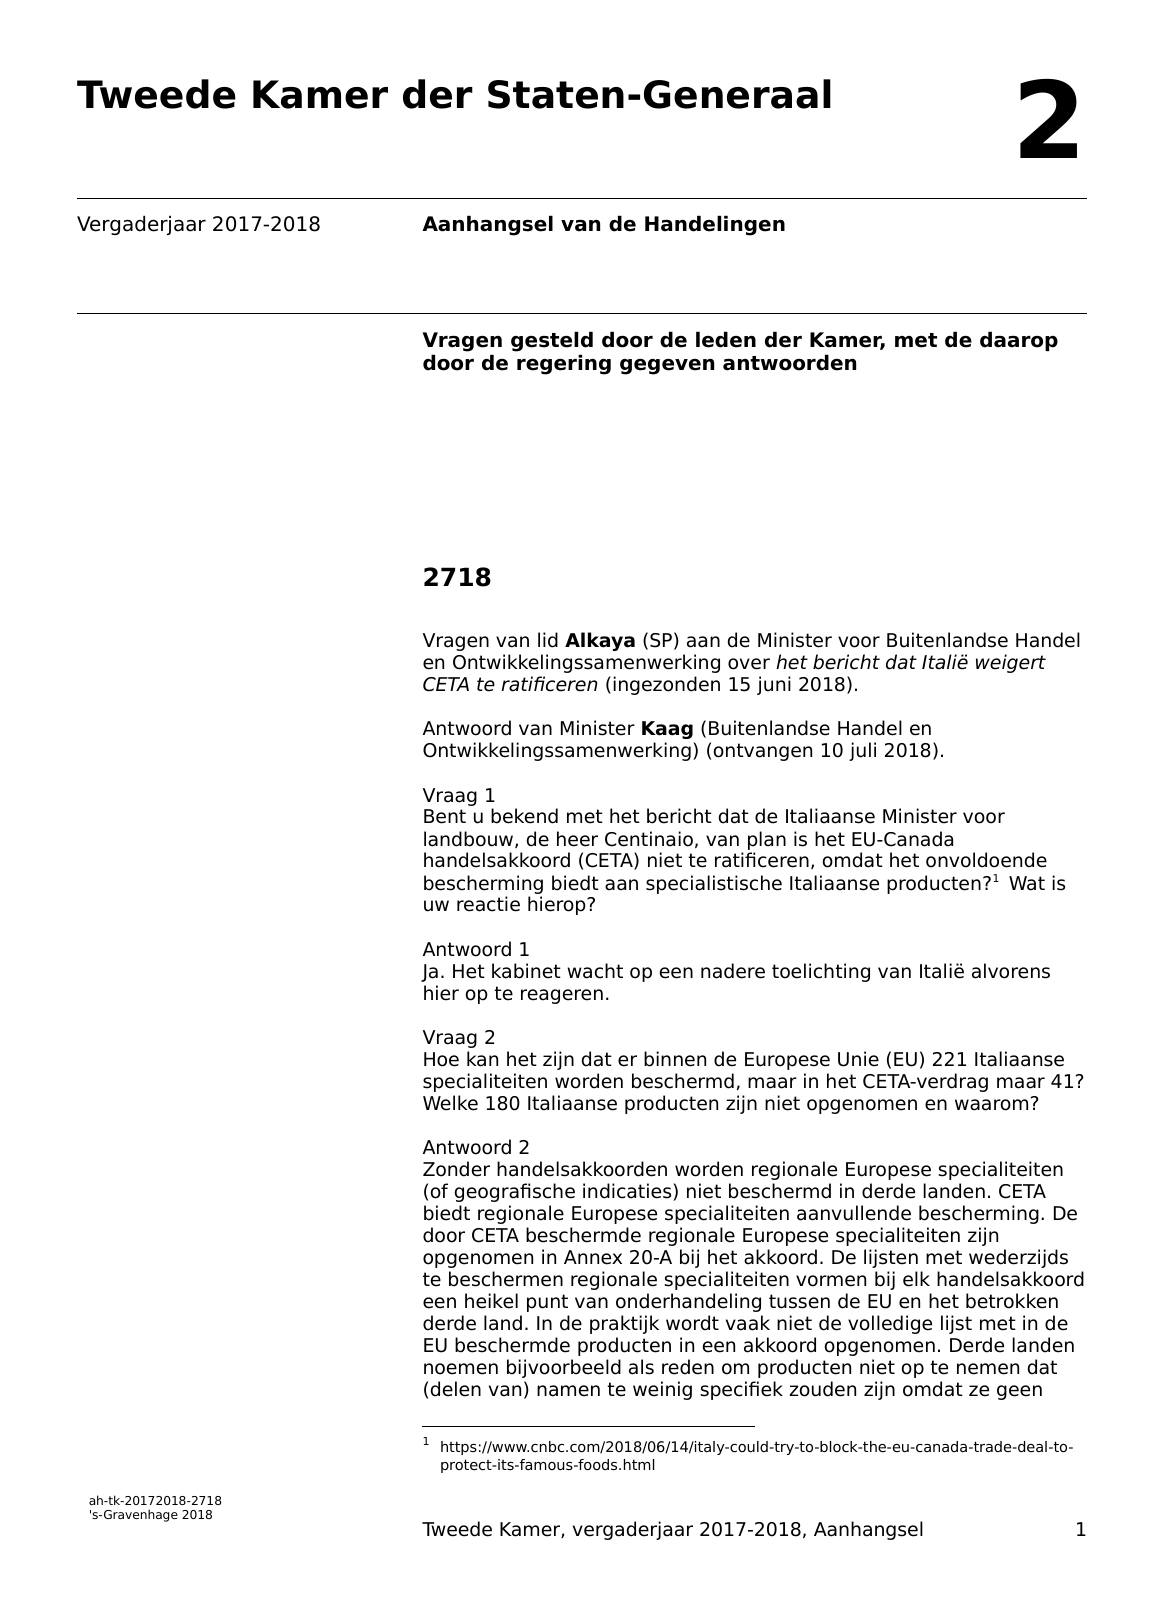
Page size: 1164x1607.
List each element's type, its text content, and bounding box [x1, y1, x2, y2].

text Antwoord 2 [422, 1137, 1087, 1159]
table_cell Aanhangsel van de Handelingen [422, 199, 1087, 313]
table_header 2 [886, 59, 1087, 198]
text ah-tk-20172018-2718 [88, 1494, 323, 1508]
text Zonder handelsakkoorden worden regionale Europese specialiteiten (of geografische indicaties) niet beschermd in derde landen. CETA biedt regionale Europese specialiteiten aanvullende bescherming. De door CETA beschermde regionale Europese specialiteiten zijn opgenomen in Annex 20-A bij het akkoord. De lijsten met wederzijds te beschermen regionale specialiteiten vormen bij elk handelsakkoord een heikel punt van onderhandeling tussen de EU en het betrokken derde land. In de praktijk wordt vaak niet de volledige lijst met in de EU beschermde producten in een akkoord opgenomen. Derde landen noemen bijvoorbeeld als reden om producten niet op te nemen dat (delen van) namen te weinig specifiek zouden zijn omdat ze geen [422, 1159, 1087, 1401]
text https://www.cnbc.com/2018/06/14/italy-could-try-to-block-the-eu-canada-trade-deal-to-protect-its-famous-foods.html [422, 1435, 1087, 1474]
text Vragen van lid Alkaya (SP) aan de Minister voor Buitenlandse Handel en Ontwikkelingssamenwerking over het bericht dat Italië weigert CETA te ratificeren (ingezonden 15 juni 2018). [422, 630, 1087, 696]
table_cell Vragen gesteld door de leden der Kamer, met de daarop door de regering gegeven antwoorden [422, 314, 1087, 375]
text 2718 [422, 563, 1087, 592]
table_header Tweede Kamer der Staten-Generaal [77, 59, 886, 198]
text Vraag 1 [422, 784, 1087, 806]
text Antwoord 1 [422, 938, 1087, 961]
text 's-Gravenhage 2018 [88, 1508, 323, 1522]
table_cell Vergaderjaar 2017-2018 [77, 199, 422, 313]
text Hoe kan het zijn dat er binnen de Europese Unie (EU) 221 Italiaanse specialiteiten worden beschermd, maar in het CETA-verdrag maar 41? Welke 180 Italiaanse producten zijn niet opgenomen en waarom? [422, 1049, 1087, 1114]
table_cell [77, 314, 422, 375]
text Vraag 2 [422, 1027, 1087, 1049]
text Ja. Het kabinet wacht op een nadere toelichting van Italië alvorens hier op te reageren. [422, 961, 1087, 1004]
text Bent u bekend met het bericht dat de Italiaanse Minister voor landbouw, de heer Centinaio, van plan is het EU-Canada handelsakkoord (CETA) niet te ratificeren, omdat het onvoldoende bescherming biedt aan specialistische Italiaanse producten? Wat is uw reactie hierop? [422, 806, 1087, 916]
text Antwoord van Minister Kaag (Buitenlandse Handel en Ontwikkelingssamenwerking) (ontvangen 10 juli 2018). [422, 718, 1087, 762]
